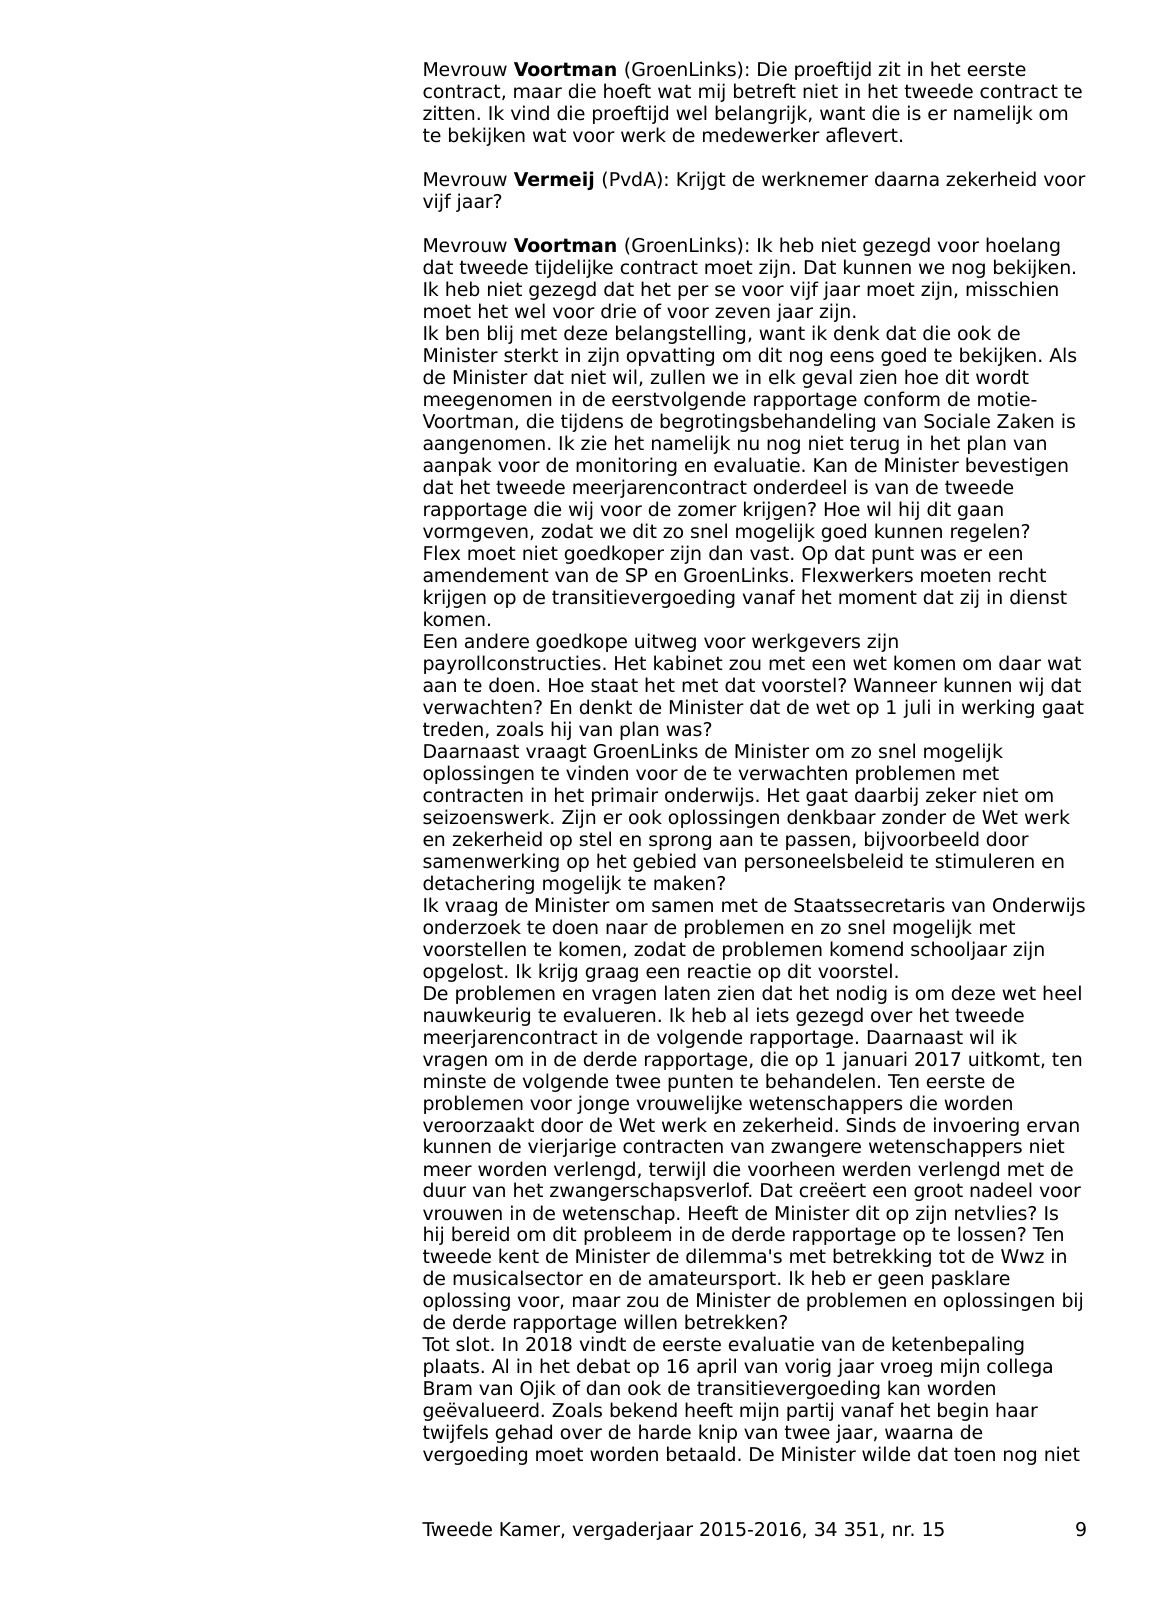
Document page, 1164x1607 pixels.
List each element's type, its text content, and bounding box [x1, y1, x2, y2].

text Daarnaast vraagt GroenLinks de Minister om zo snel mogelijk oplossingen te vinden voor de te verwachten problemen met contracten in het primair onderwijs. Het gaat daarbij zeker niet om seizoenswerk. Zijn er ook oplossingen denkbaar zonder de Wet werk en zekerheid op stel en sprong aan te passen, bijvoorbeeld door samenwerking op het gebied van personeelsbeleid te stimuleren en detachering mogelijk te maken? [422, 741, 1087, 895]
text Tot slot. In 2018 vindt de eerste evaluatie van de ketenbepaling plaats. Al in het debat op 16 april van vorig jaar vroeg mijn collega Bram van Ojik of dan ook de transitievergoeding kan worden geëvalueerd. Zoals bekend heeft mijn partij vanaf het begin haar twijfels gehad over de harde knip van twee jaar, waarna de vergoeding moet worden betaald. De Minister wilde dat toen nog niet [422, 1334, 1087, 1466]
text Mevrouw Voortman (GroenLinks): Die proeftijd zit in het eerste contract, maar die hoeft wat mij betreft niet in het tweede contract te zitten. Ik vind die proeftijd wel belangrijk, want die is er namelijk om te bekijken wat voor werk de medewerker aflevert. [422, 59, 1087, 147]
text De problemen en vragen laten zien dat het nodig is om deze wet heel nauwkeurig te evalueren. Ik heb al iets gezegd over het tweede meerjarencontract in de volgende rapportage. Daarnaast wil ik vragen om in de derde rapportage, die op 1 januari 2017 uitkomt, ten minste de volgende twee punten te behandelen. Ten eerste de problemen voor jonge vrouwelijke wetenschappers die worden veroorzaakt door de Wet werk en zekerheid. Sinds de invoering ervan kunnen de vierjarige contracten van zwangere wetenschappers niet meer worden verlengd, terwijl die voorheen werden verlengd met de duur van het zwangerschapsverlof. Dat creëert een groot nadeel voor vrouwen in de wetenschap. Heeft de Minister dit op zijn netvlies? Is hij bereid om dit probleem in de derde rapportage op te lossen? Ten tweede kent de Minister de dilemma's met betrekking tot de Wwz in de musicalsector en de amateursport. Ik heb er geen pasklare oplossing voor, maar zou de Minister de problemen en oplossingen bij de derde rapportage willen betrekken? [422, 983, 1087, 1334]
text Mevrouw Vermeij (PvdA): Krijgt de werknemer daarna zekerheid voor vijf jaar? [422, 169, 1087, 213]
text Mevrouw Voortman (GroenLinks): Ik heb niet gezegd voor hoelang dat tweede tijdelijke contract moet zijn. Dat kunnen we nog bekijken. Ik heb niet gezegd dat het per se voor vijf jaar moet zijn, misschien moet het wel voor drie of voor zeven jaar zijn. [422, 235, 1087, 323]
text Ik vraag de Minister om samen met de Staatssecretaris van Onderwijs onderzoek te doen naar de problemen en zo snel mogelijk met voorstellen te komen, zodat de problemen komend schooljaar zijn opgelost. Ik krijg graag een reactie op dit voorstel. [422, 895, 1087, 983]
text Flex moet niet goedkoper zijn dan vast. Op dat punt was er een amendement van de SP en GroenLinks. Flexwerkers moeten recht krijgen op de transitievergoeding vanaf het moment dat zij in dienst komen. [422, 543, 1087, 631]
text Ik ben blij met deze belangstelling, want ik denk dat die ook de Minister sterkt in zijn opvatting om dit nog eens goed te bekijken. Als de Minister dat niet wil, zullen we in elk geval zien hoe dit wordt meegenomen in de eerstvolgende rapportage conform de motie-Voortman, die tijdens de begrotingsbehandeling van Sociale Zaken is aangenomen. Ik zie het namelijk nu nog niet terug in het plan van aanpak voor de monitoring en evaluatie. Kan de Minister bevestigen dat het tweede meerjarencontract onderdeel is van de tweede rapportage die wij voor de zomer krijgen? Hoe wil hij dit gaan vormgeven, zodat we dit zo snel mogelijk goed kunnen regelen? [422, 323, 1087, 543]
text Een andere goedkope uitweg voor werkgevers zijn payrollconstructies. Het kabinet zou met een wet komen om daar wat aan te doen. Hoe staat het met dat voorstel? Wanneer kunnen wij dat verwachten? En denkt de Minister dat de wet op 1 juli in werking gaat treden, zoals hij van plan was? [422, 631, 1087, 741]
